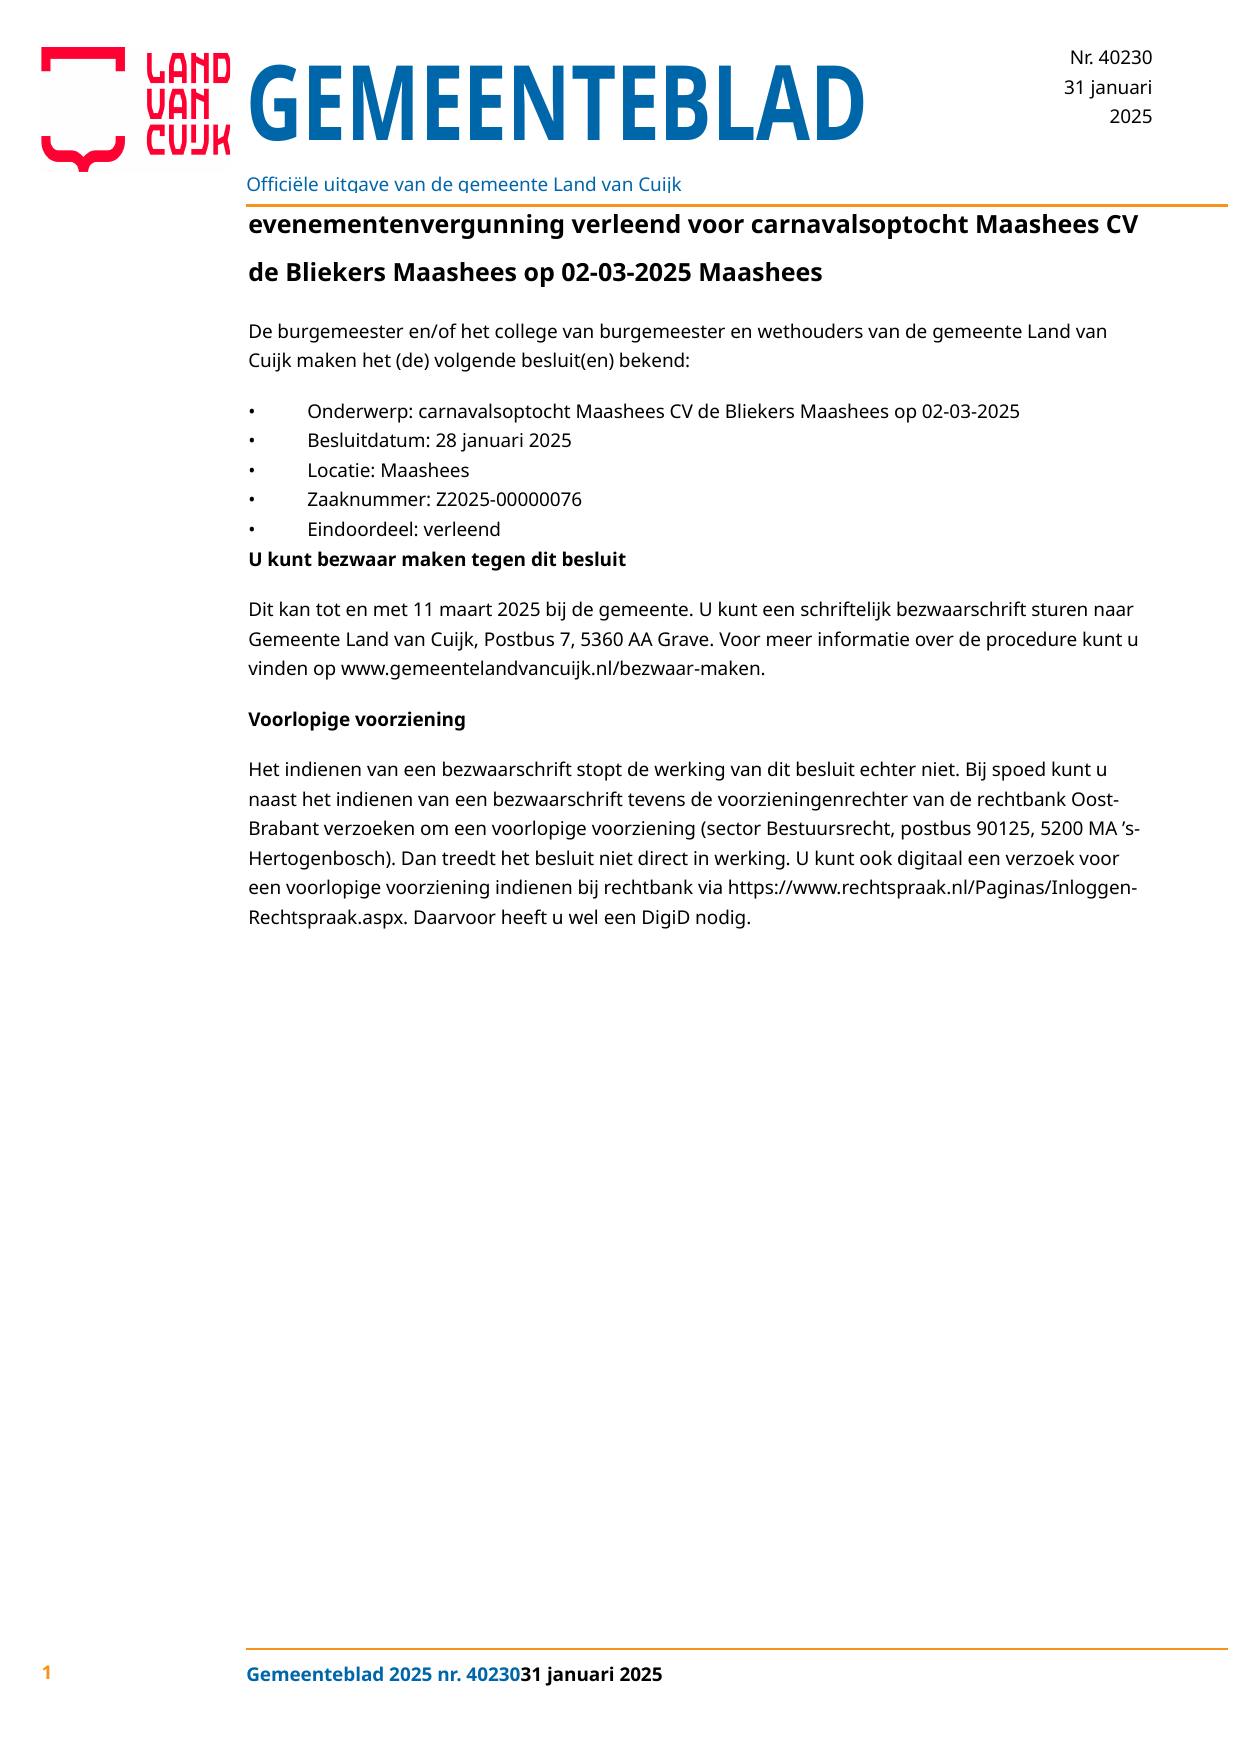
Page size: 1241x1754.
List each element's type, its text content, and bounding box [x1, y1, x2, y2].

text evenementenvergunning verleend voor carnavalsoptocht Maashees CV de Bliekers Maashees op 02-03-2025 Maashees [248, 207, 1152, 288]
text U kunt bezwaar maken tegen dit besluit [248, 546, 1152, 572]
list Zaaknummer: Z2025-00000076 [248, 487, 1152, 512]
text Voorlopige voorziening [248, 706, 1152, 732]
list Eindoordeel: verleend [248, 516, 1152, 542]
list Besluitdatum: 28 januari 2025 [248, 427, 1152, 453]
list Onderwerp: carnavalsoptocht Maashees CV de Bliekers Maashees op 02-03-2025 [248, 398, 1152, 424]
list Locatie: Maashees [248, 457, 1152, 483]
picture [41, 47, 231, 172]
text Dit kan tot en met 11 maart 2025 bij de gemeente. U kunt een schriftelijk bezwaarschrift sturen naar Gemeente Land van Cuijk, Postbus 7, 5360 AA Grave. Voor meer informatie over de procedure kunt u vinden op www.gemeentelandvancuijk.nl/bezwaar-maken. [248, 596, 1152, 681]
text De burgemeester en/of het college van burgemeester en wethouders van de gemeente Land van Cuijk maken het (de) volgende besluit(en) bekend: [248, 318, 1152, 373]
text Het indienen van een bezwaarschrift stopt de werking van dit besluit echter niet. Bij spoed kunt u naast het indienen van een bezwaarschrift tevens de voorzieningenrechter van de rechtbank Oost-Brabant verzoeken om een voorlopige voorziening (sector Bestuursrecht, postbus 90125, 5200 MA ’s-Hertogenbosch). Dan treedt het besluit niet direct in werking. U kunt ook digitaal een verzoek voor een voorlopige voorziening indienen bij rechtbank via https://www.rechtspraak.nl/Paginas/Inloggen-Rechtspraak.aspx. Daarvoor heeft u wel een DigiD nodig. [248, 756, 1152, 930]
